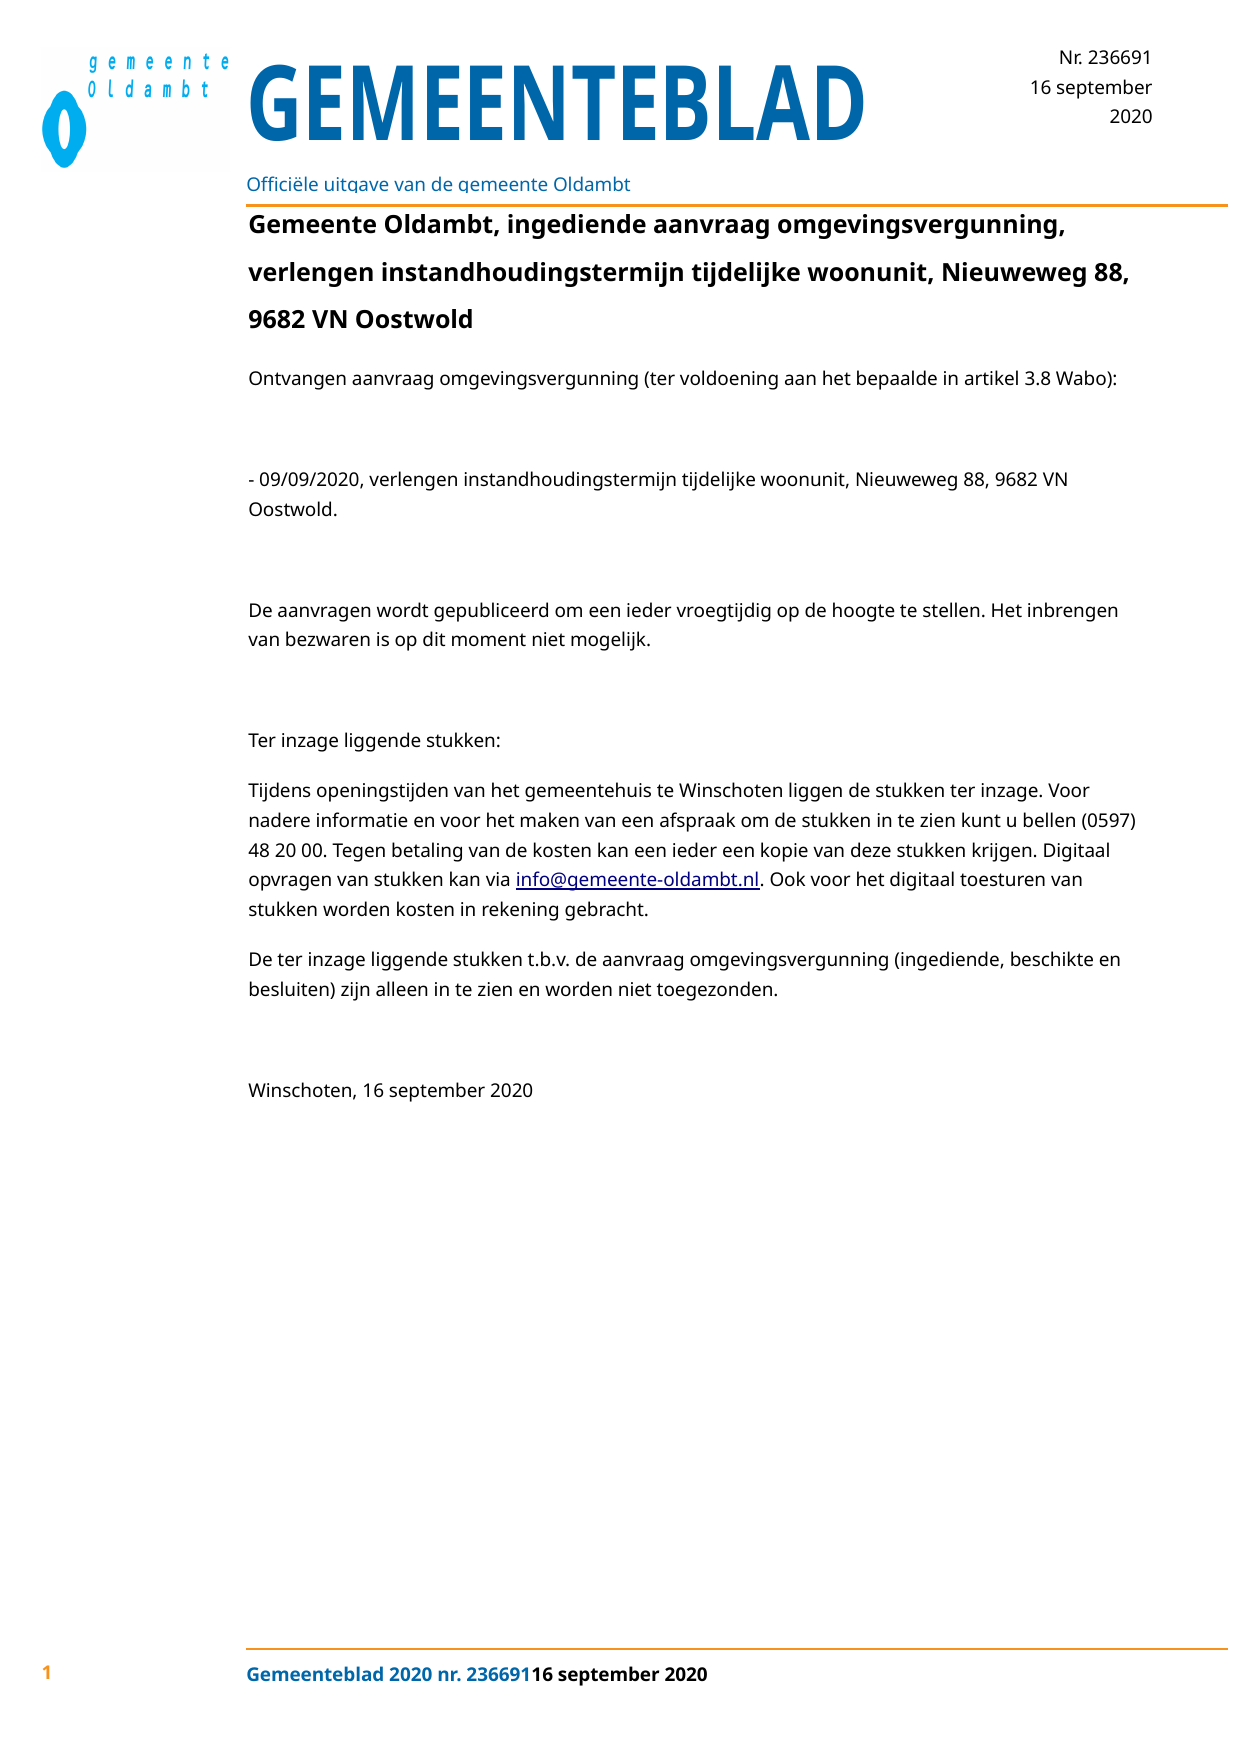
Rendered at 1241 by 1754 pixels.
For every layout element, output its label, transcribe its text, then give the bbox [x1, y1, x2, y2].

text - 09/09/2020, verlengen instandhoudingstermijn tijdelijke woonunit, Nieuweweg 88, 9682 VN Oostwold. [248, 466, 1152, 522]
text De aanvragen wordt gepubliceerd om een ieder vroegtijdig op de hoogte te stellen. Het inbrengen van bezwaren is op dit moment niet mogelijk. [248, 597, 1152, 652]
text De ter inzage liggende stukken t.b.v. de aanvraag omgevingsvergunning (ingediende, beschikte en besluiten) zijn alleen in te zien en worden niet toegezonden. [248, 946, 1152, 1002]
text Tijdens openingstijden van het gemeentehuis te Winschoten liggen de stukken ter inzage. Voor nadere informatie en voor het maken van een afspraak om de stukken in te zien kunt u bellen (0597) 48 20 00. Tegen betaling van de kosten kan een ieder een kopie van deze stukken krijgen. Digitaal opvragen van stukken kan via info@gemeente-oldambt.nl. Ook voor het digitaal toesturen van stukken worden kosten in rekening gebracht. [248, 778, 1152, 922]
text Winschoten, 16 september 2020 [248, 1077, 1152, 1102]
text Ontvangen aanvraag omgevingsvergunning (ter voldoening aan het bepaalde in artikel 3.8 Wabo): [248, 366, 1152, 391]
text Gemeente Oldambt, ingediende aanvraag omgevingsvergunning, verlengen instandhoudingstermijn tijdelijke woonunit, Nieuweweg 88, 9682 VN Oostwold [248, 207, 1152, 336]
picture [41, 47, 231, 172]
text Ter inzage liggende stukken: [248, 727, 1152, 753]
